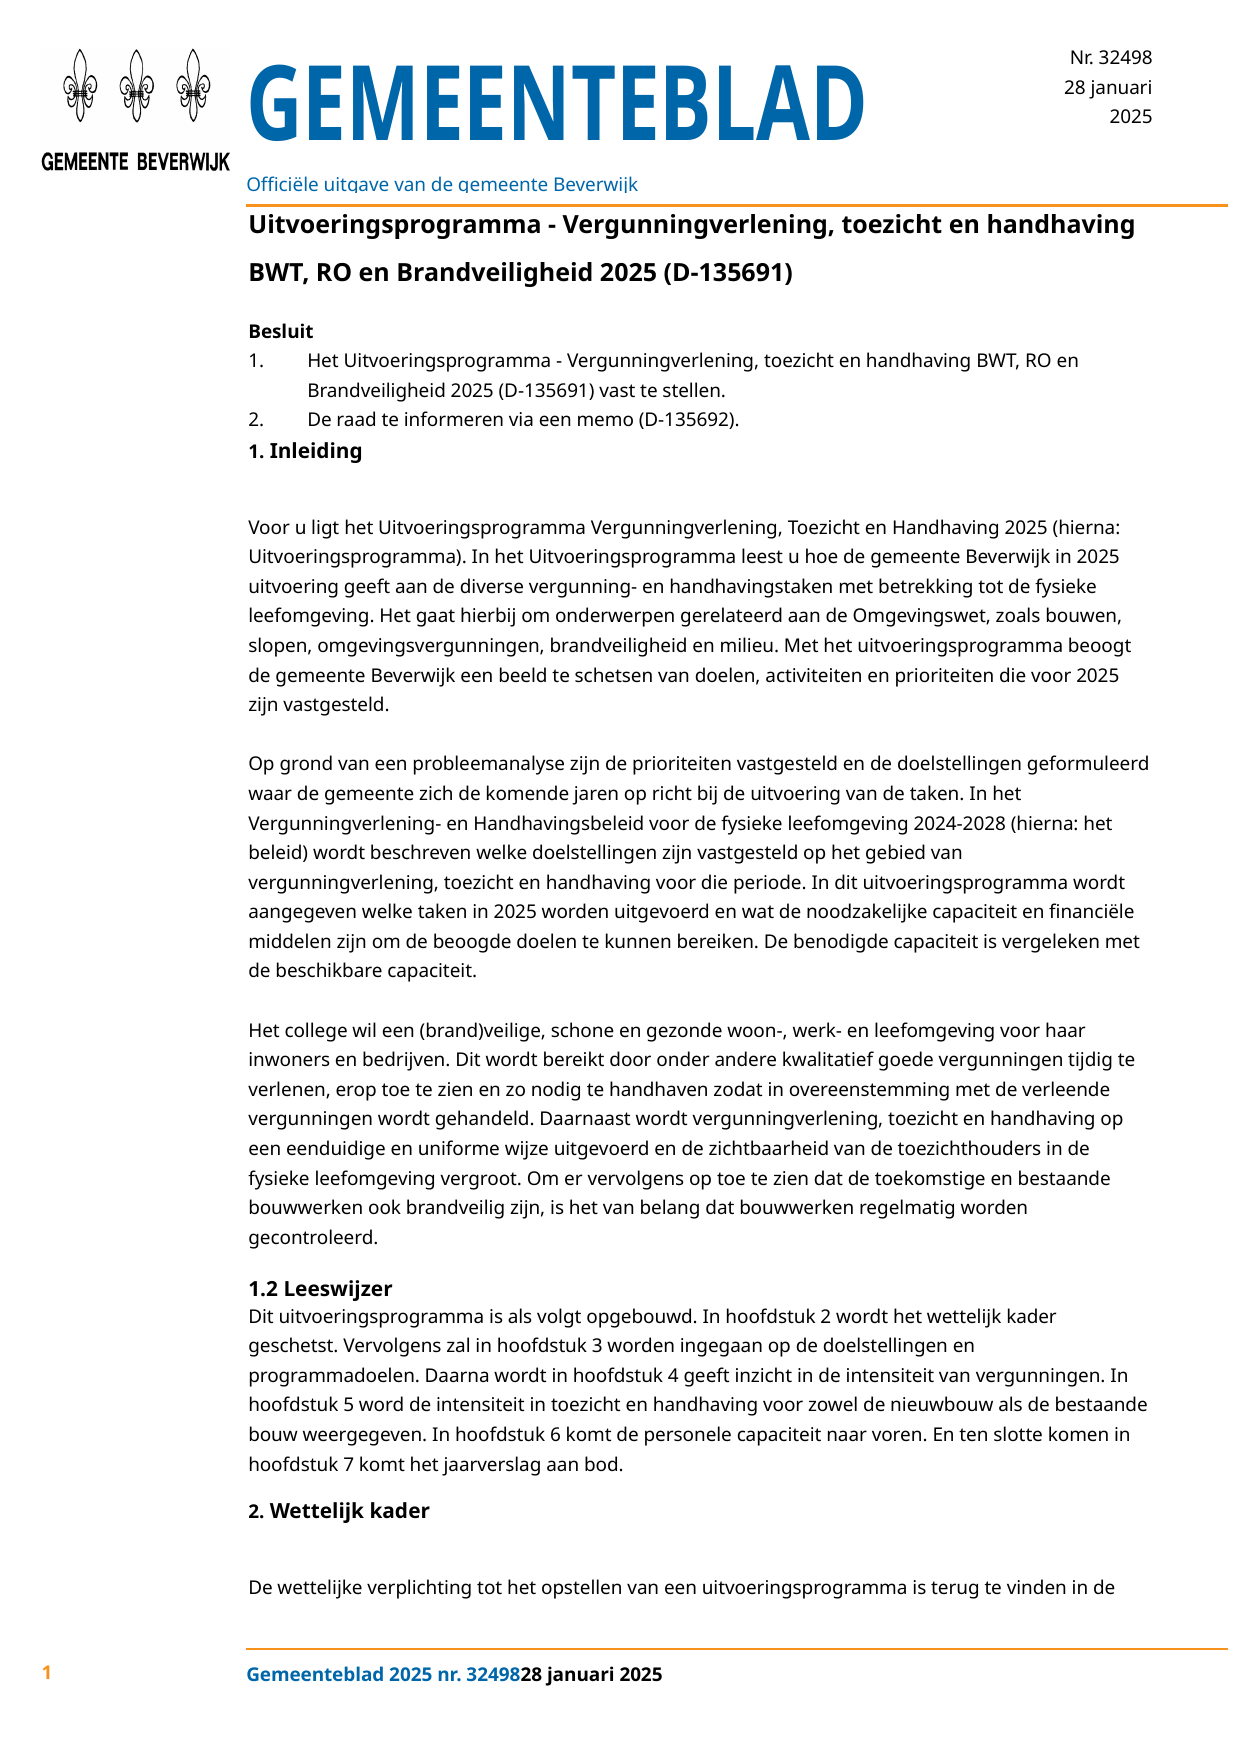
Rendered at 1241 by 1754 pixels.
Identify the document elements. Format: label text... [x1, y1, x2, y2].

text Besluit [248, 318, 1152, 344]
list De raad te informeren via een memo (D-135692). [248, 407, 1152, 432]
text Dit uitvoeringsprogramma is als volgt opgebouwd. In hoofdstuk 2 wordt het wettelijk kader geschetst. Vervolgens zal in hoofdstuk 3 worden ingegaan op de doelstellingen en programmadoelen. Daarna wordt in hoofdstuk 4 geeft inzicht in de intensiteit van vergunningen. In hoofdstuk 5 word de intensiteit in toezicht en handhaving voor zowel de nieuwbouw als de bestaande bouw weergegeven. In hoofdstuk 6 komt de personele capaciteit naar voren. En ten slotte komen in hoofdstuk 7 komt het jaarverslag aan bod. [248, 1303, 1152, 1476]
text Op grond van een probleemanalyse zijn de prioriteiten vastgesteld en de doelstellingen geformuleerd waar de gemeente zich de komende jaren op richt bij de uitvoering van de taken. In het Vergunningverlening- en Handhavingsbeleid voor de fysieke leefomgeving 2024-2028 (hierna: het beleid) wordt beschreven welke doelstellingen zijn vastgesteld op het gebied van vergunningverlening, toezicht en handhaving voor die periode. In dit uitvoeringsprogramma wordt aangegeven welke taken in 2025 worden uitgevoerd en wat de noodzakelijke capaciteit en financiële middelen zijn om de beoogde doelen te kunnen bereiken. De benodigde capaciteit is vergeleken met de beschikbare capaciteit. [248, 751, 1152, 983]
text 2. Wettelijk kader [248, 1496, 1152, 1525]
list Het Uitvoeringsprogramma - Vergunningverlening, toezicht en handhaving BWT, RO en Brandveiligheid 2025 (D-135691) vast te stellen. [248, 347, 1152, 403]
text Het college wil een (brand)veilige, schone en gezonde woon-, werk- en leefomgeving voor haar inwoners en bedrijven. Dit wordt bereikt door onder andere kwalitatief goede vergunningen tijdig te verlenen, erop toe te zien en zo nodig te handhaven zodat in overeenstemming met de verleende vergunningen wordt gehandeld. Daarnaast wordt vergunningverlening, toezicht en handhaving op een eenduidige en uniforme wijze uitgevoerd en de zichtbaarheid van de toezichthouders in de fysieke leefomgeving vergroot. Om er vervolgens op toe te zien dat de toekomstige en bestaande bouwwerken ook brandveilig zijn, is het van belang dat bouwwerken regelmatig worden gecontroleerd. [248, 1017, 1152, 1250]
text Uitvoeringsprogramma - Vergunningverlening, toezicht en handhaving BWT, RO en Brandveiligheid 2025 (D-135691) [248, 207, 1152, 288]
text 1.2 Leeswijzer [248, 1274, 1152, 1303]
text 1. Inleiding [248, 436, 1152, 465]
text Voor u ligt het Uitvoeringsprogramma Vergunningverlening, Toezicht en Handhaving 2025 (hierna: Uitvoeringsprogramma). In het Uitvoeringsprogramma leest u hoe de gemeente Beverwijk in 2025 uitvoering geeft aan de diverse vergunning- en handhavingstaken met betrekking tot de fysieke leefomgeving. Het gaat hierbij om onderwerpen gerelateerd aan de Omgevingswet, zoals bouwen, slopen, omgevingsvergunningen, brandveiligheid en milieu. Met het uitvoeringsprogramma beoogt de gemeente Beverwijk een beeld te schetsen van doelen, activiteiten en prioriteiten die voor 2025 zijn vastgesteld. [248, 514, 1152, 717]
picture [41, 47, 231, 172]
text De wettelijke verplichting tot het opstellen van een uitvoeringsprogramma is terug te vinden in de [248, 1574, 1152, 1600]
